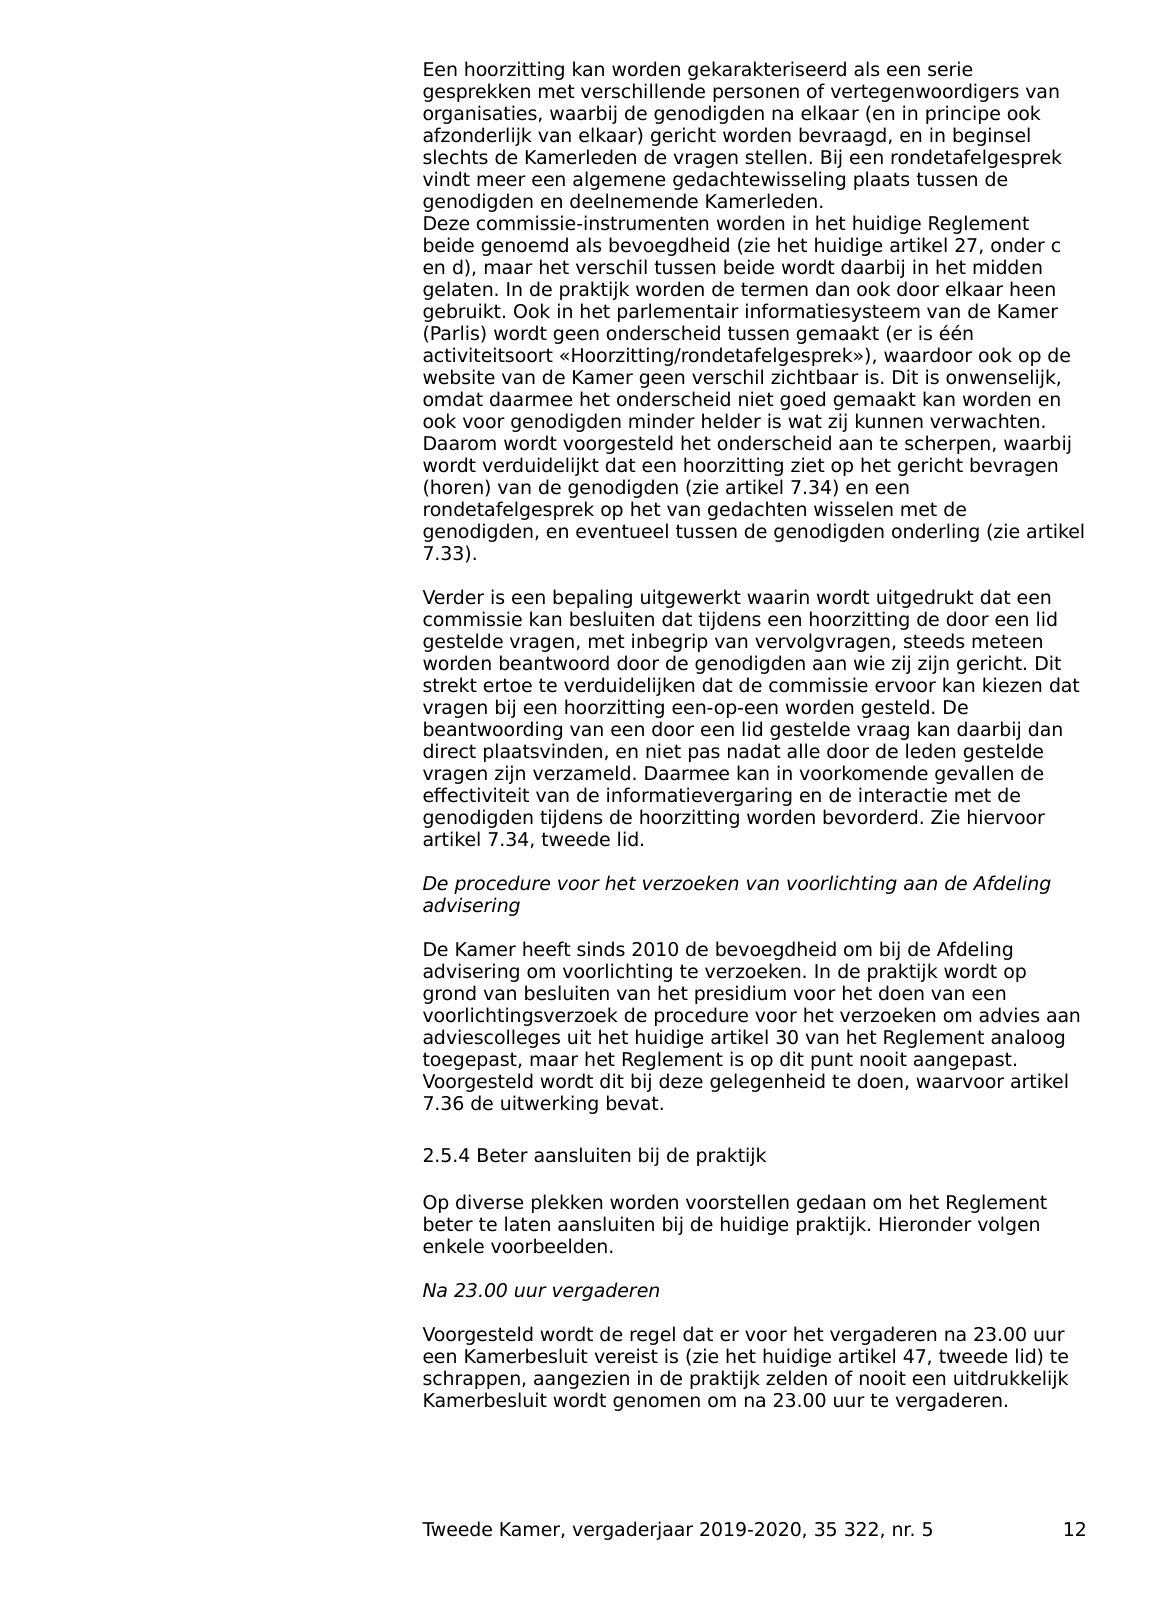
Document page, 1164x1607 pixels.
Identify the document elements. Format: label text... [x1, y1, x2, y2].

text Daarom wordt voorgesteld het onderscheid aan te scherpen, waarbij wordt verduidelijkt dat een hoorzitting ziet op het gericht bevragen (horen) van de genodigden (zie artikel 7.34) en een rondetafelgesprek op het van gedachten wisselen met de genodigden, en eventueel tussen de genodigden onderling (zie artikel 7.33). [422, 433, 1087, 564]
text Deze commissie-instrumenten worden in het huidige Reglement beide genoemd als bevoegdheid (zie het huidige artikel 27, onder c en d), maar het verschil tussen beide wordt daarbij in het midden gelaten. In de praktijk worden de termen dan ook door elkaar heen gebruikt. Ook in het parlementair informatiesysteem van de Kamer (Parlis) wordt geen onderscheid tussen gemaakt (er is één activiteitsoort «Hoorzitting/rondetafelgesprek»), waardoor ook op de website van de Kamer geen verschil zichtbaar is. Dit is onwenselijk, omdat daarmee het onderscheid niet goed gemaakt kan worden en ook voor genodigden minder helder is wat zij kunnen verwachten. [422, 213, 1087, 433]
text Voorgesteld wordt de regel dat er voor het vergaderen na 23.00 uur een Kamerbesluit vereist is (zie het huidige artikel 47, tweede lid) te schrappen, aangezien in de praktijk zelden of nooit een uitdrukkelijk Kamerbesluit wordt genomen om na 23.00 uur te vergaderen. [422, 1324, 1087, 1412]
text Een hoorzitting kan worden gekarakteriseerd als een serie gesprekken met verschillende personen of vertegenwoordigers van organisaties, waarbij de genodigden na elkaar (en in principe ook afzonderlijk van elkaar) gericht worden bevraagd, en in beginsel slechts de Kamerleden de vragen stellen. Bij een rondetafelgesprek vindt meer een algemene gedachtewisseling plaats tussen de genodigden en deelnemende Kamerleden. [422, 59, 1087, 213]
text De Kamer heeft sinds 2010 de bevoegdheid om bij de Afdeling advisering om voorlichting te verzoeken. In de praktijk wordt op grond van besluiten van het presidium voor het doen van een voorlichtingsverzoek de procedure voor het verzoeken om advies aan adviescolleges uit het huidige artikel 30 van het Reglement analoog toegepast, maar het Reglement is op dit punt nooit aangepast. Voorgesteld wordt dit bij deze gelegenheid te doen, waarvoor artikel 7.36 de uitwerking bevat. [422, 939, 1087, 1115]
text Verder is een bepaling uitgewerkt waarin wordt uitgedrukt dat een commissie kan besluiten dat tijdens een hoorzitting de door een lid gestelde vragen, met inbegrip van vervolgvragen, steeds meteen worden beantwoord door de genodigden aan wie zij zijn gericht. Dit strekt ertoe te verduidelijken dat de commissie ervoor kan kiezen dat vragen bij een hoorzitting een-op-een worden gesteld. De beantwoording van een door een lid gestelde vraag kan daarbij dan direct plaatsvinden, en niet pas nadat alle door de leden gestelde vragen zijn verzameld. Daarmee kan in voorkomende gevallen de effectiviteit van de informatievergaring en de interactie met de genodigden tijdens de hoorzitting worden bevorderd. Zie hiervoor artikel 7.34, tweede lid. [422, 587, 1087, 851]
subtitle De procedure voor het verzoeken van voorlichting aan de Afdeling advisering [422, 873, 1087, 917]
subtitle 2.5.4 Beter aansluiten bij de praktijk [422, 1145, 1087, 1167]
subtitle Na 23.00 uur vergaderen [422, 1280, 1087, 1302]
text Op diverse plekken worden voorstellen gedaan om het Reglement beter te laten aansluiten bij de huidige praktijk. Hieronder volgen enkele voorbeelden. [422, 1192, 1087, 1258]
